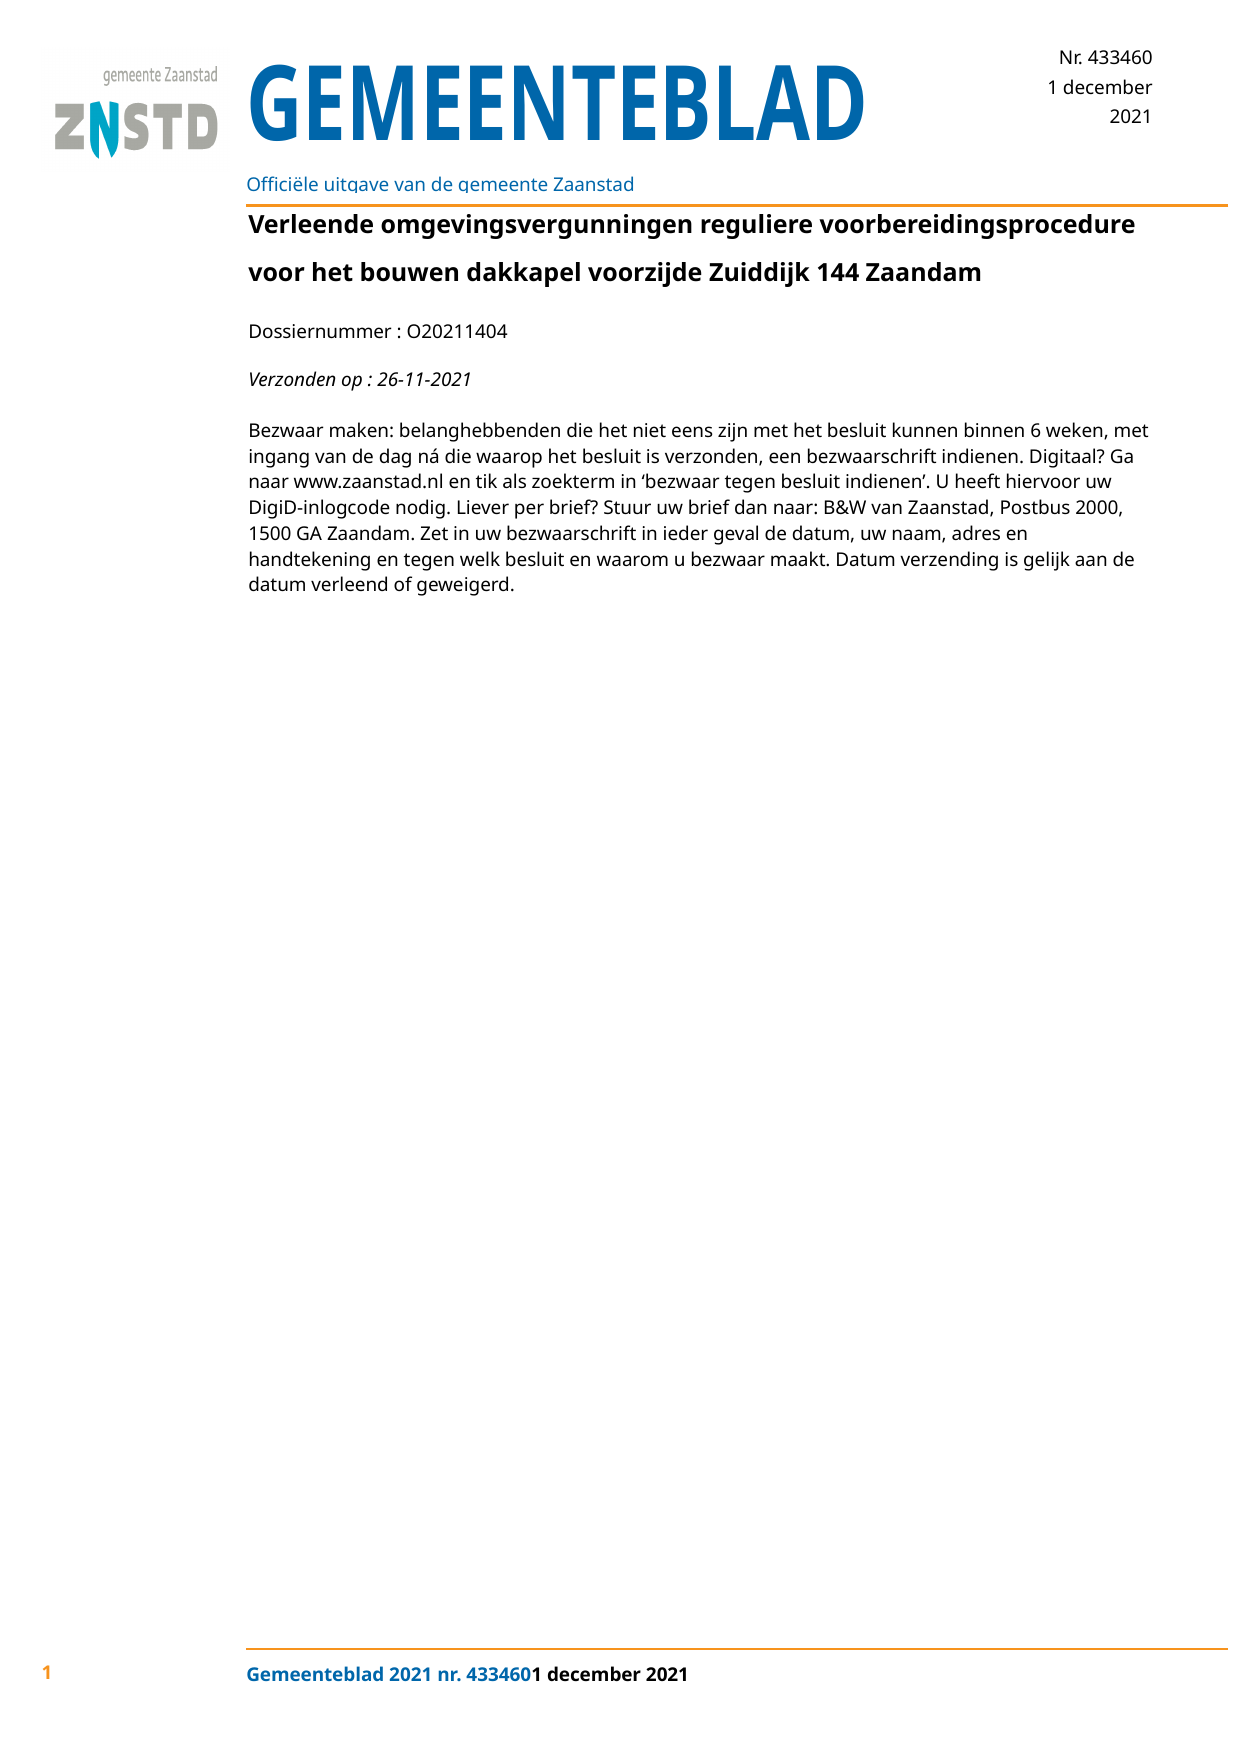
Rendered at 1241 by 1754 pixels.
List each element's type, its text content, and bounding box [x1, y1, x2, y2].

text Dossiernummer : O20211404 [248, 318, 1152, 344]
text Verzonden op : 26-11-2021 [248, 366, 1152, 391]
text Verleende omgevingsvergunningen reguliere voorbereidingsprocedure voor het bouwen dakkapel voorzijde Zuiddijk 144 Zaandam [248, 207, 1152, 288]
text Bezwaar maken: belanghebbenden die het niet eens zijn met het besluit kunnen binnen 6 weken, met ingang van de dag ná die waarop het besluit is verzonden, een bezwaarschrift indienen. Digitaal? Ga naar www.zaanstad.nl en tik als zoekterm in ‘bezwaar tegen besluit indienen’. U heeft hiervoor uw DigiD-inlogcode nodig. Liever per brief? Stuur uw brief dan naar: B&W van Zaanstad, Postbus 2000, 1500 GA Zaandam. Zet in uw bezwaarschrift in ieder geval de datum, uw naam, adres en handtekening en tegen welk besluit en waarom u bezwaar maakt. Datum verzending is gelijk aan de datum verleend of geweigerd. [248, 417, 1152, 597]
picture [41, 47, 231, 172]
